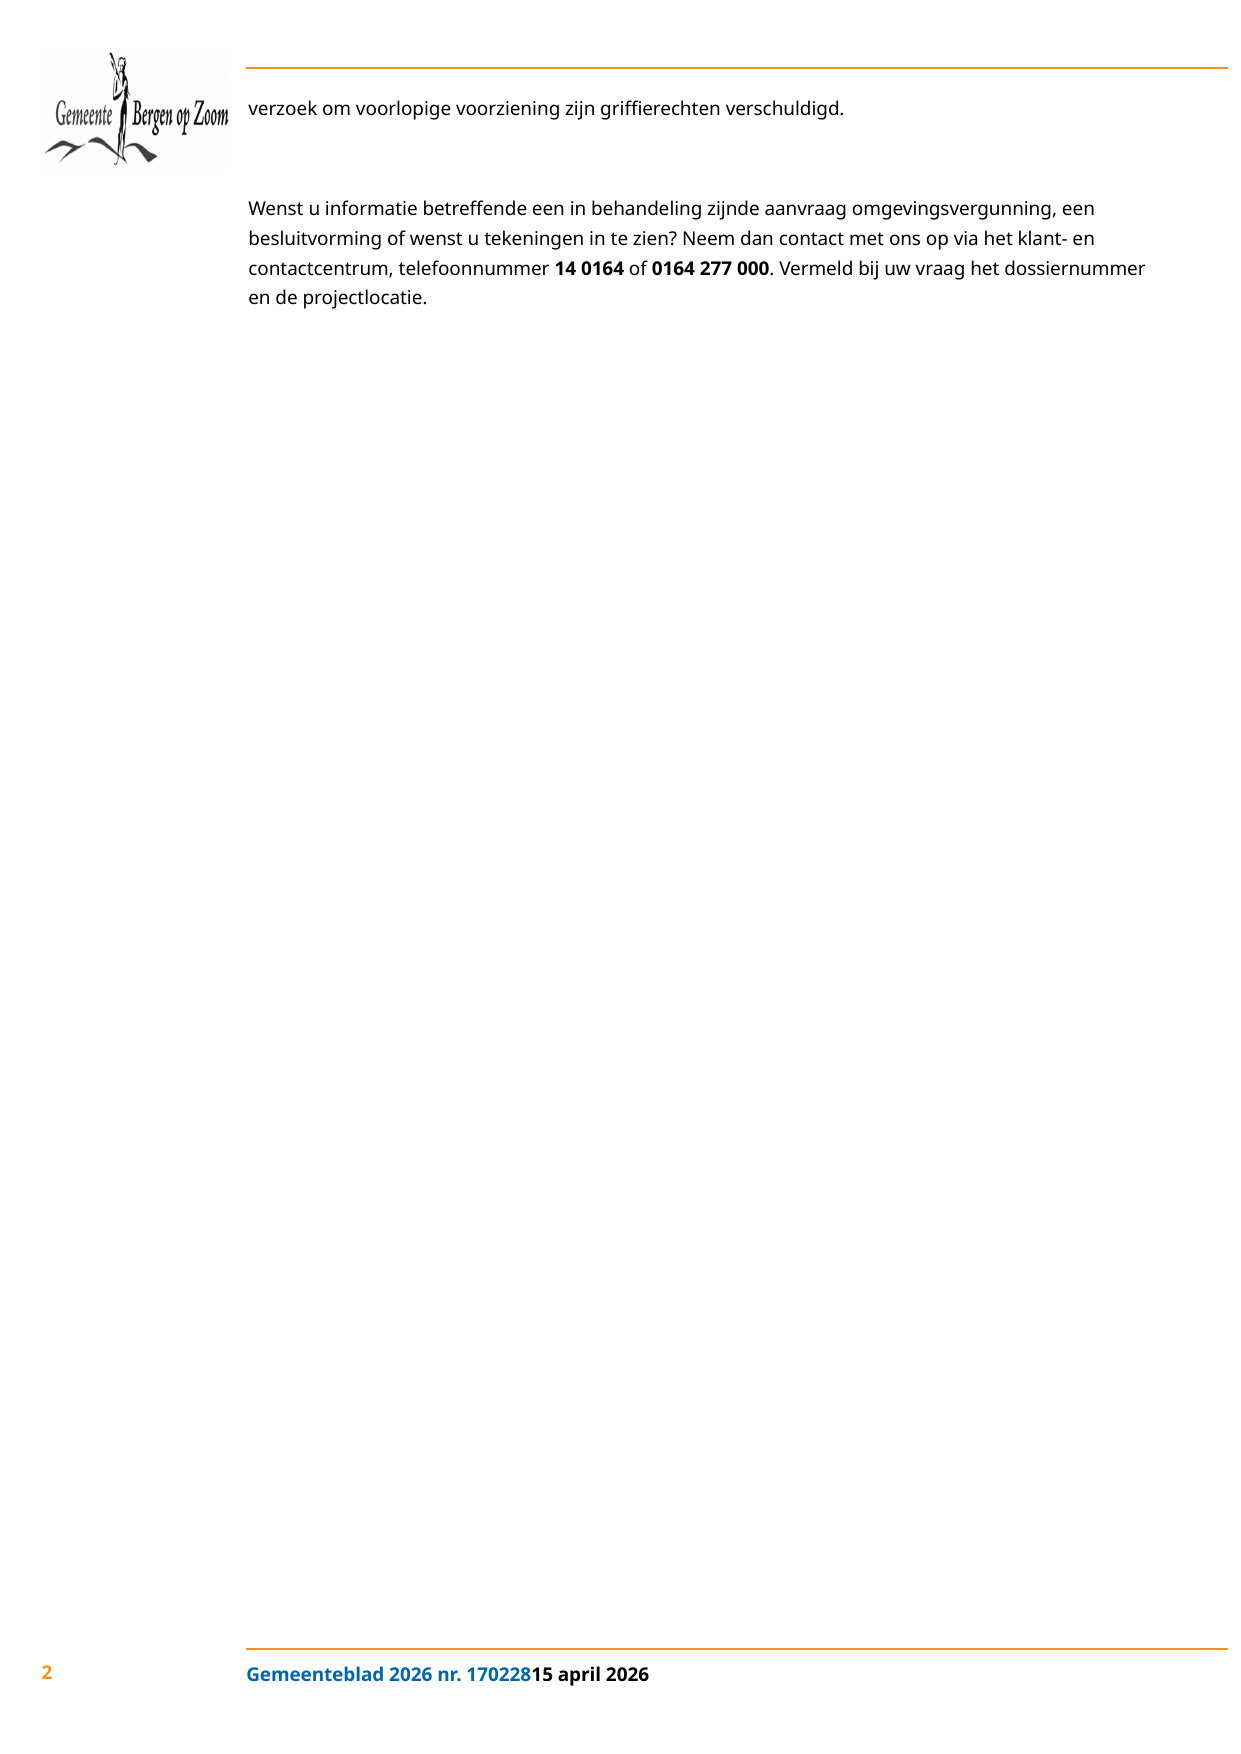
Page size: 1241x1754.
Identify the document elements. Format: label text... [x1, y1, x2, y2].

text verzoek om voorlopige voorziening zijn griffierechten verschuldigd. [248, 95, 1152, 121]
text Wenst u informatie betreffende een in behandeling zijnde aanvraag omgevingsvergunning, een besluitvorming of wenst u tekeningen in te zien? Neem dan contact met ons op via het klant- en contactcentrum, telefoonnummer 14 0164 of 0164 277 000. Vermeld bij uw vraag het dossiernummer en de projectlocatie. [248, 196, 1152, 310]
picture [41, 47, 231, 172]
